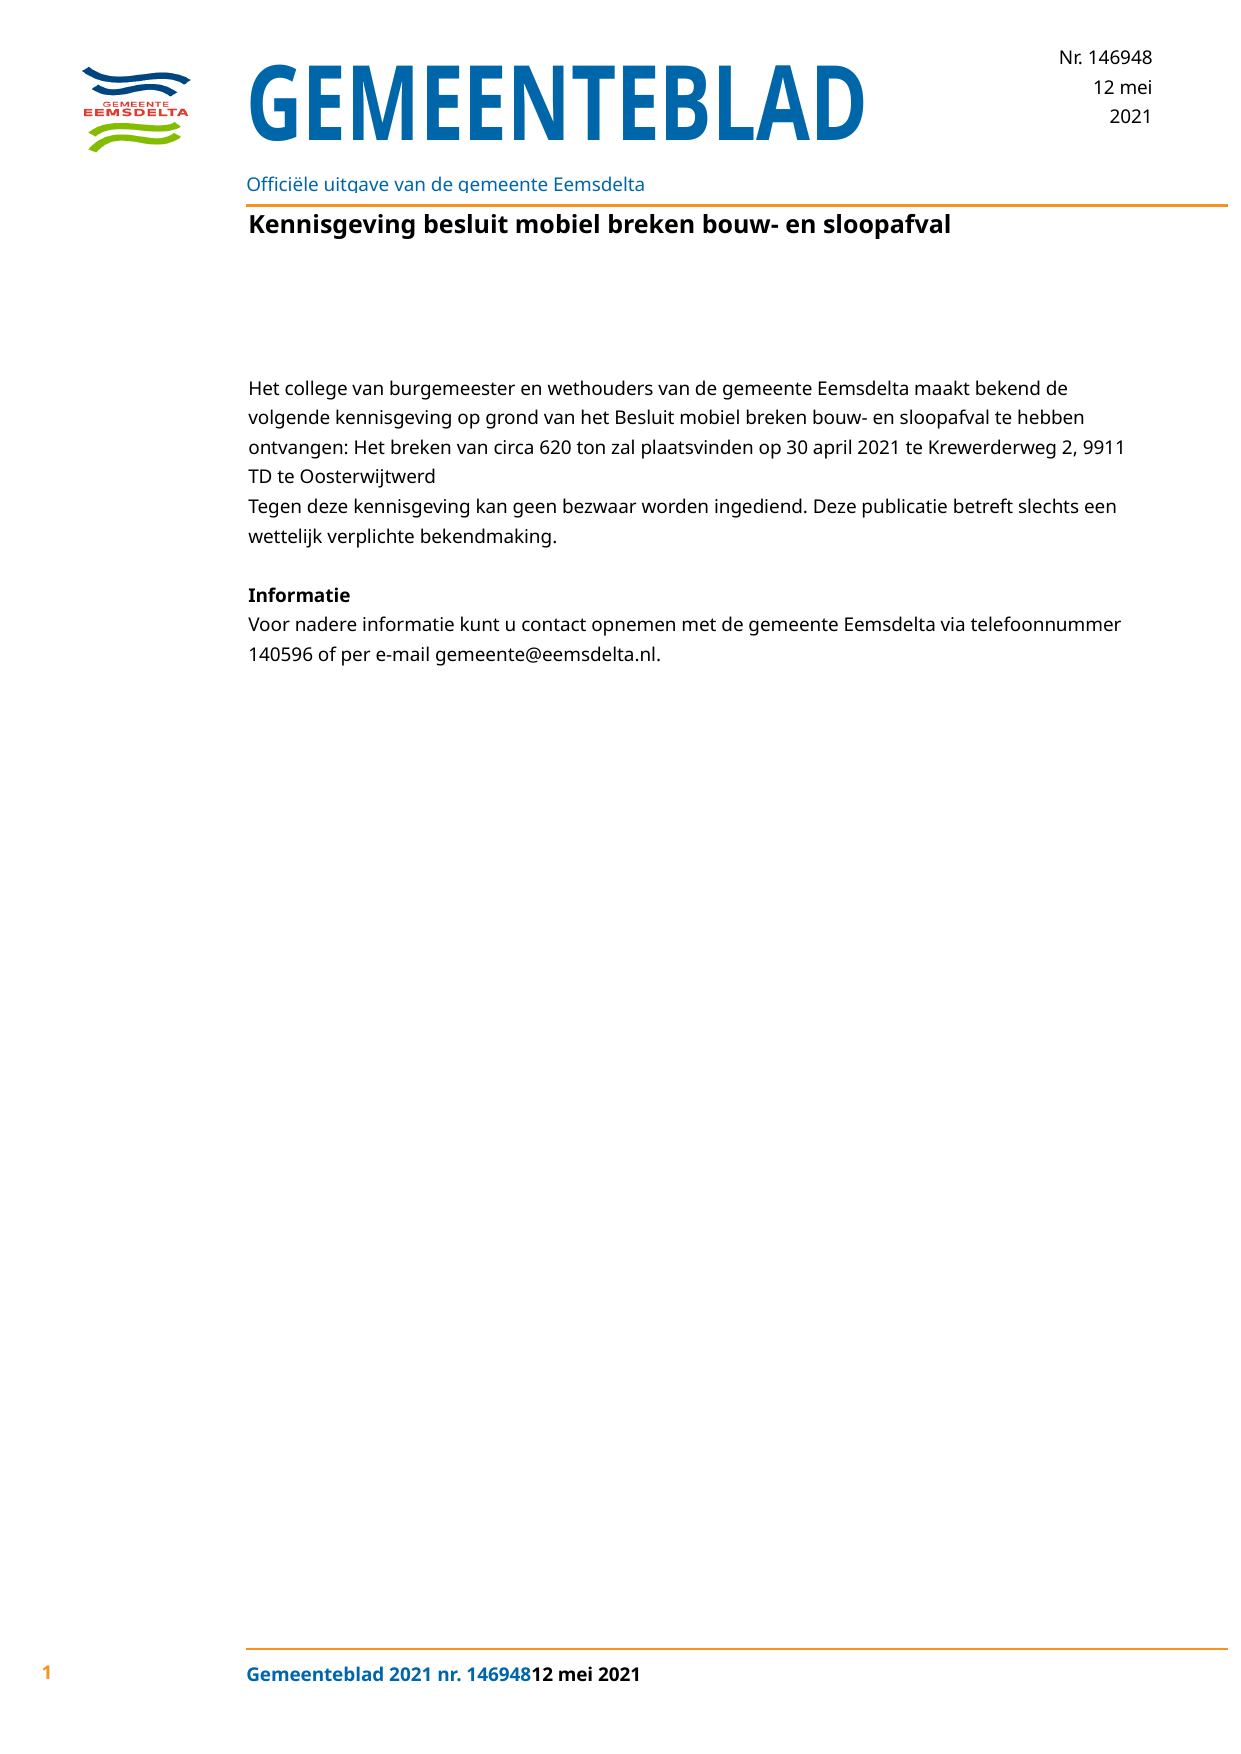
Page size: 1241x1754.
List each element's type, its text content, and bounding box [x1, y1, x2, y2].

text Kennisgeving besluit mobiel breken bouw- en sloopafval [248, 207, 1152, 241]
text Voor nadere informatie kunt u contact opnemen met de gemeente Eemsdelta via telefoonnummer 140596 of per e-mail gemeente@eemsdelta.nl. [248, 612, 1152, 667]
text Informatie [248, 582, 1152, 608]
text Tegen deze kennisgeving kan geen bezwaar worden ingediend. Deze publicatie betreft slechts een wettelijk verplichte bekendmaking. [248, 493, 1152, 548]
picture [41, 47, 231, 172]
text Het college van burgemeester en wethouders van de gemeente Eemsdelta maakt bekend de volgende kennisgeving op grond van het Besluit mobiel breken bouw- en sloopafval te hebben ontvangen: Het breken van circa 620 ton zal plaatsvinden op 30 april 2021 te Krewerderweg 2, 9911 TD te Oosterwijtwerd [248, 375, 1152, 489]
